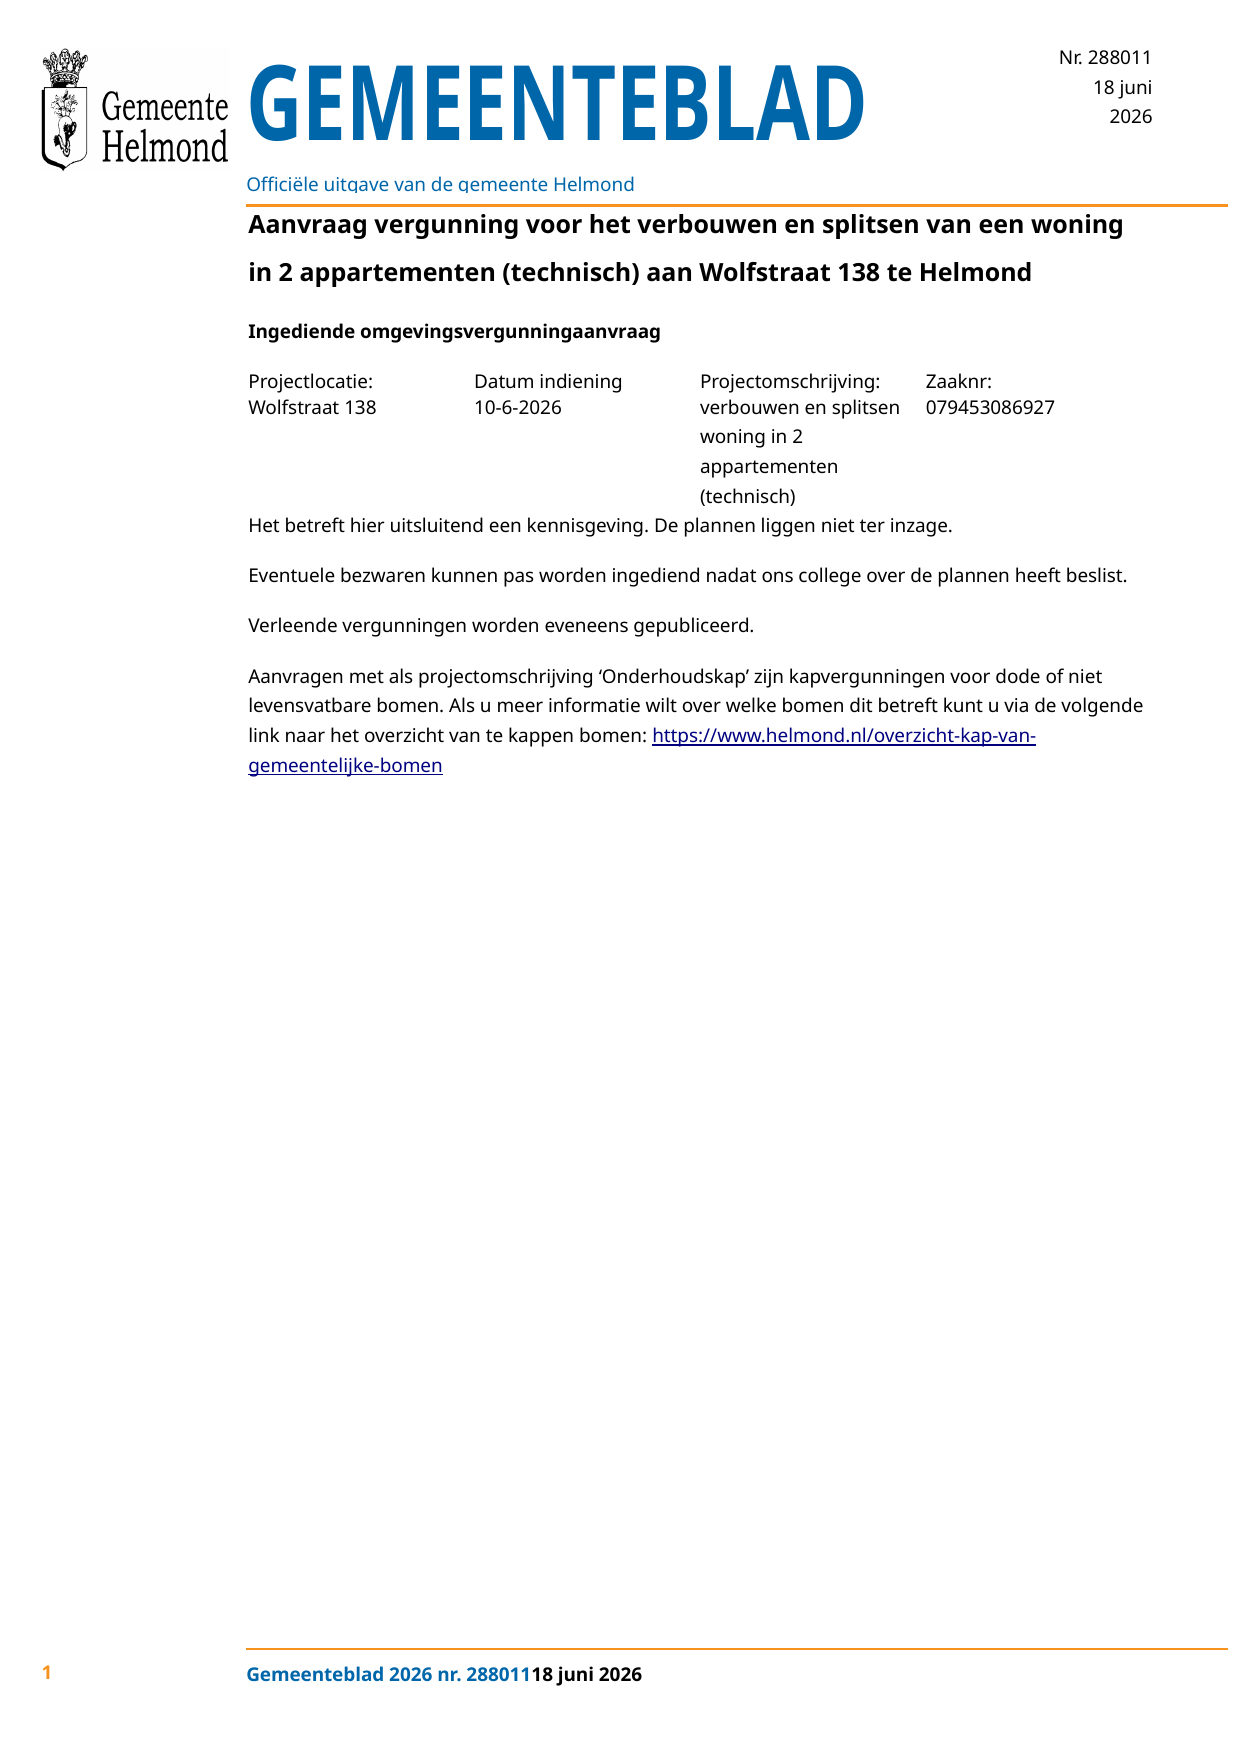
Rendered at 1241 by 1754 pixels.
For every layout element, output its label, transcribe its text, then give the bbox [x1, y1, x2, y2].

table_cell 10-6-2026 [474, 394, 700, 509]
text Aanvragen met als projectomschrijving ‘Onderhoudskap’ zijn kapvergunningen voor dode of niet levensvatbare bomen. Als u meer informatie wilt over welke bomen dit betreft kunt u via de volgende link naar het overzicht van te kappen bomen: https://www.helmond.nl/overzicht-kap-van-gemeentelijke-bomen [248, 663, 1152, 778]
table_cell 079453086927 [926, 394, 1152, 509]
text Ingediende omgevingsvergunningaanvraag [248, 318, 1152, 344]
text Eventuele bezwaren kunnen pas worden ingediend nadat ons college over de plannen heeft beslist. [248, 562, 1152, 588]
table_cell verbouwen en splitsen woning in 2 appartementen (technisch) [700, 394, 926, 509]
table_header Projectomschrijving: [700, 369, 926, 394]
text Verleende vergunningen worden eveneens gepubliceerd. [248, 613, 1152, 638]
picture [41, 47, 231, 172]
table_cell Wolfstraat 138 [248, 394, 474, 509]
text Het betreft hier uitsluitend een kennisgeving. De plannen liggen niet ter inzage. [248, 512, 1152, 538]
table_header Datum indiening [474, 369, 700, 394]
table_header Zaaknr: [926, 369, 1152, 394]
text Aanvraag vergunning voor het verbouwen en splitsen van een woning in 2 appartementen (technisch) aan Wolfstraat 138 te Helmond [248, 207, 1152, 288]
table_header Projectlocatie: [248, 369, 474, 394]
